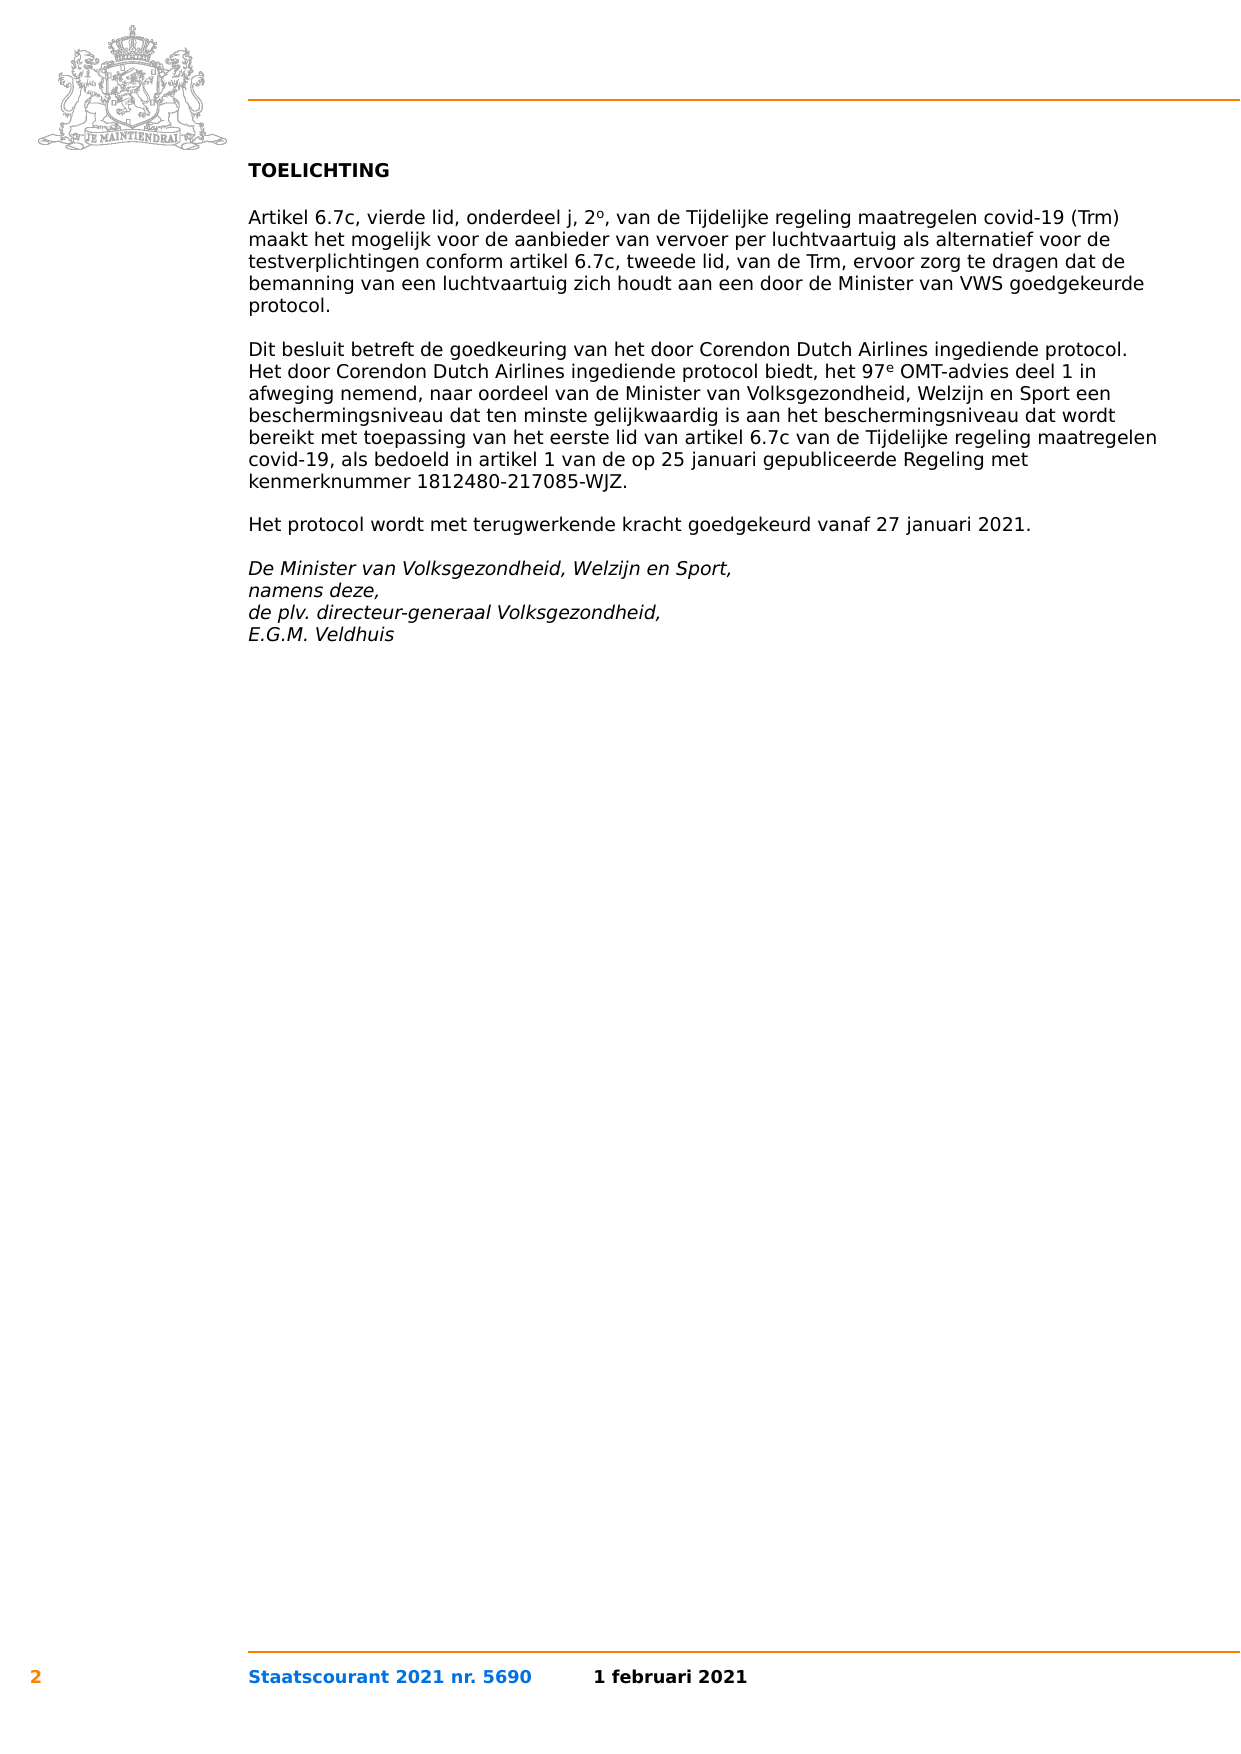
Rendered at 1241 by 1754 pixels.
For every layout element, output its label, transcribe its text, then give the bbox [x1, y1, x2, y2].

subtitle TOELICHTING [248, 160, 1163, 182]
text De Minister van Volksgezondheid, Welzijn en Sport, namens deze, de plv. directeur-generaal Volksgezondheid, E.G.M. Veldhuis [248, 558, 1163, 646]
text Artikel 6.7c, vierde lid, onderdeel j, 2o, van de Tijdelijke regeling maatregelen covid-19 (Trm) maakt het mogelijk voor de aanbieder van vervoer per luchtvaartuig als alternatief voor de testverplichtingen conform artikel 6.7c, tweede lid, van de Trm, ervoor zorg te dragen dat de bemanning van een luchtvaartuig zich houdt aan een door de Minister van VWS goedgekeurde protocol. [248, 207, 1163, 317]
text Dit besluit betreft de goedkeuring van het door Corendon Dutch Airlines ingediende protocol. Het door Corendon Dutch Airlines ingediende protocol biedt, het 97e OMT-advies deel 1 in afweging nemend, naar oordeel van de Minister van Volksgezondheid, Welzijn en Sport een beschermingsniveau dat ten minste gelijkwaardig is aan het beschermingsniveau dat wordt bereikt met toepassing van het eerste lid van artikel 6.7c van de Tijdelijke regeling maatregelen covid-19, als bedoeld in artikel 1 van de op 25 januari gepubliceerde Regeling met kenmerknummer 1812480-217085-WJZ. [248, 339, 1163, 492]
text Het protocol wordt met terugwerkende kracht goedgekeurd vanaf 27 januari 2021. [248, 514, 1163, 536]
picture [38, 25, 227, 150]
